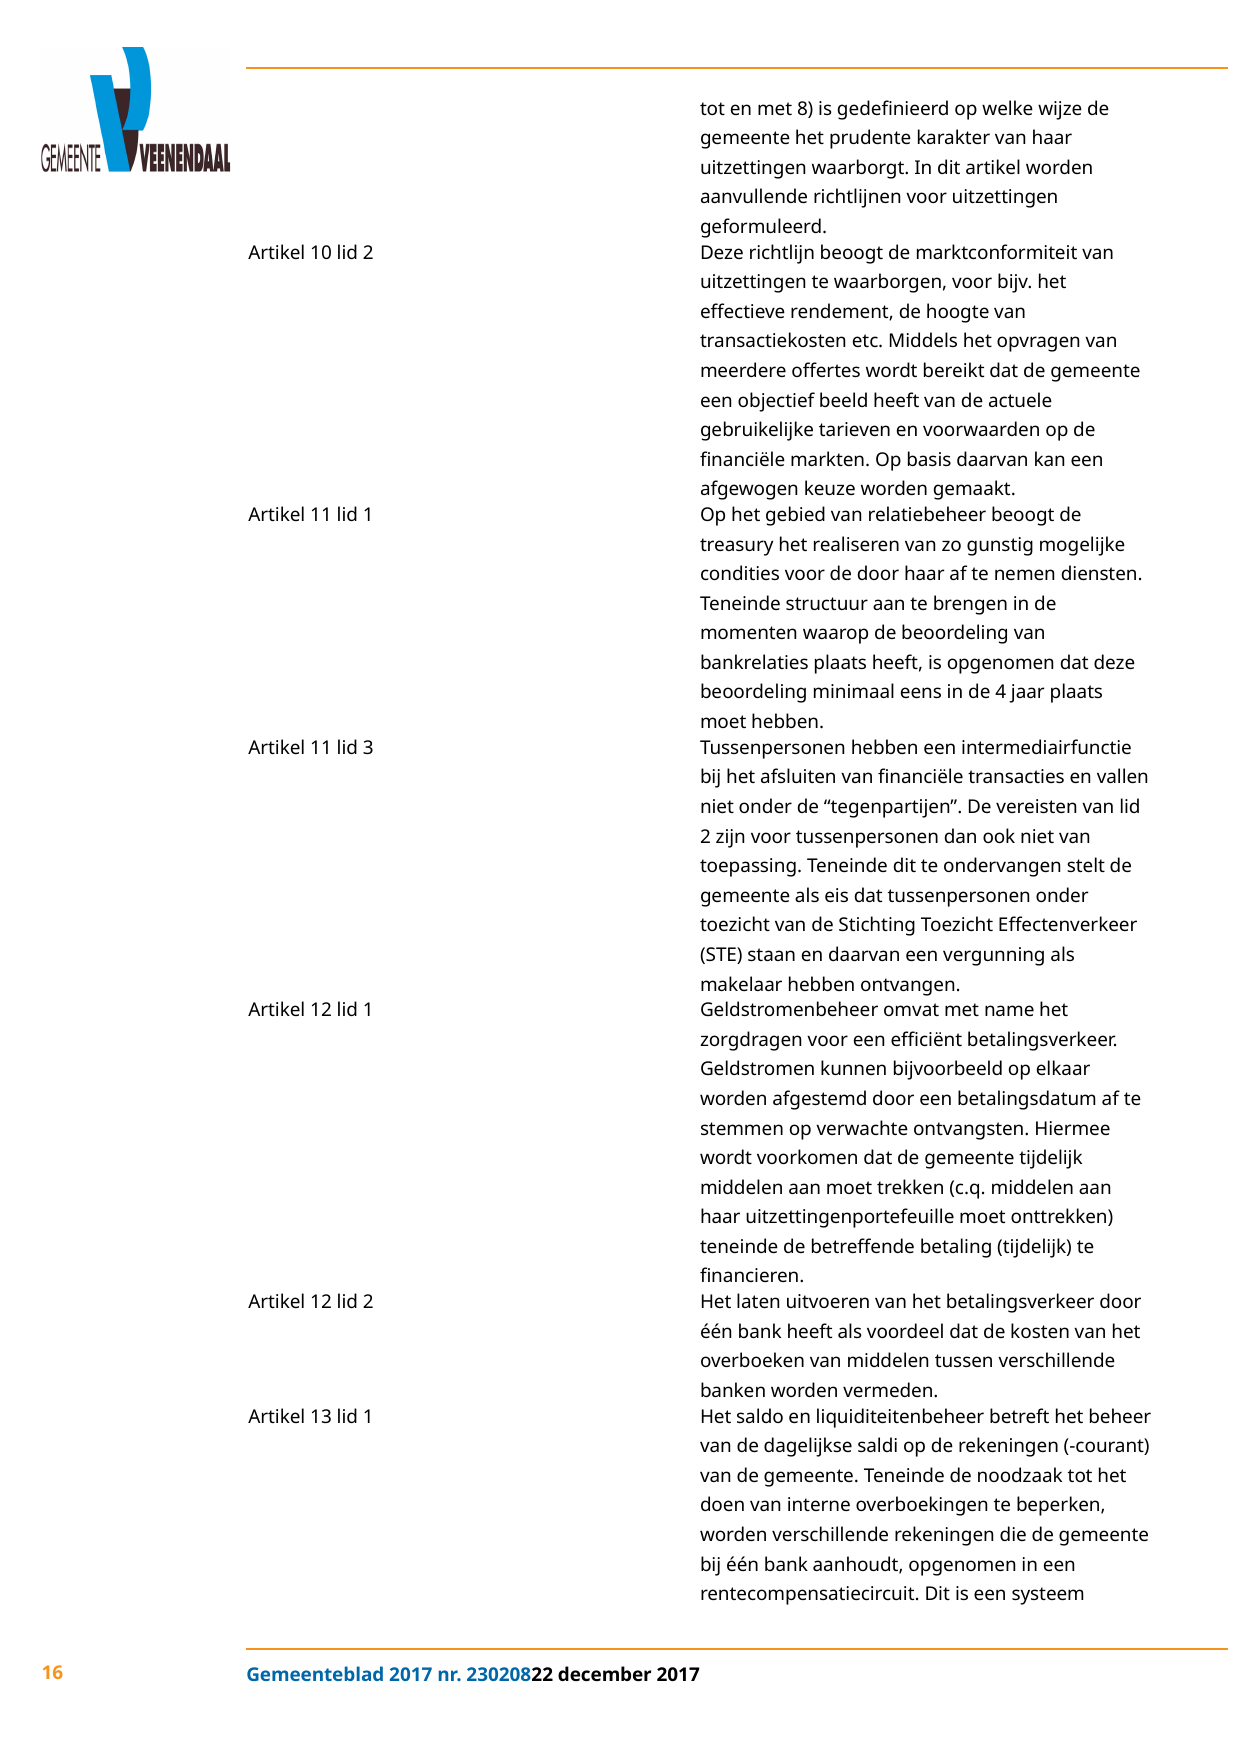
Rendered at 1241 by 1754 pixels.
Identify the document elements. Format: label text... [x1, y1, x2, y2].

table_cell Tussenpersonen hebben een intermediairfunctie bij het afsluiten van financiële transacties en vallen niet onder de “tegenpartijen”. De vereisten van lid 2 zijn voor tussenpersonen dan ook niet van toepassing. Teneinde dit te ondervangen stelt de gemeente als eis dat tussenpersonen onder toezicht van de Stichting Toezicht Effectenverkeer (STE) staan en daarvan een vergunning als makelaar hebben ontvangen. [700, 734, 1152, 996]
table_cell Artikel 11 lid 3 [248, 734, 700, 996]
picture [123, 47, 231, 172]
table_cell Geldstromenbeheer omvat met name het zorgdragen voor een efficiënt betalingsverkeer. Geldstromen kunnen bijvoorbeeld op elkaar worden afgestemd door een betalingsdatum af te stemmen op verwachte ontvangsten. Hiermee wordt voorkomen dat de gemeente tijdelijk middelen aan moet trekken (c.q. middelen aan haar uitzettingenportefeuille moet onttrekken) teneinde de betreffende betaling (tijdelijk) te financieren. [700, 996, 1152, 1288]
table_cell Op het gebied van relatiebeheer beoogt de treasury het realiseren van zo gunstig mogelijke condities voor de door haar af te nemen diensten. Teneinde structuur aan te brengen in de momenten waarop de beoordeling van bankrelaties plaats heeft, is opgenomen dat deze beoordeling minimaal eens in de 4 jaar plaats moet hebben. [700, 501, 1152, 734]
table_cell Artikel 12 lid 2 [248, 1289, 700, 1403]
picture [41, 47, 130, 172]
table_cell tot en met 8) is gedefinieerd op welke wijze de gemeente het prudente karakter van haar uitzettingen waarborgt. In dit artikel worden aanvullende richtlijnen voor uitzettingen geformuleerd. [700, 95, 1152, 239]
table_cell Het saldo en liquiditeitenbeheer betreft het beheer van de dagelijkse saldi op de rekeningen (-courant) van de gemeente. Teneinde de noodzaak tot het doen van interne overboekingen te beperken, worden verschillende rekeningen die de gemeente bij één bank aanhoudt, opgenomen in een rentecompensatiecircuit. Dit is een systeem [700, 1403, 1152, 1606]
table_cell [248, 95, 700, 239]
table_cell Artikel 10 lid 2 [248, 239, 700, 501]
table_cell Artikel 12 lid 1 [248, 996, 700, 1288]
table_cell Artikel 13 lid 1 [248, 1403, 700, 1606]
table_cell Deze richtlijn beoogt de marktconformiteit van uitzettingen te waarborgen, voor bijv. het effectieve rendement, de hoogte van transactiekosten etc. Middels het opvragen van meerdere offertes wordt bereikt dat de gemeente een objectief beeld heeft van de actuele gebruikelijke tarieven en voorwaarden op de financiële markten. Op basis daarvan kan een afgewogen keuze worden gemaakt. [700, 239, 1152, 501]
table_cell Het laten uitvoeren van het betalingsverkeer door één bank heeft als voordeel dat de kosten van het overboeken van middelen tussen verschillende banken worden vermeden. [700, 1289, 1152, 1403]
table_cell Artikel 11 lid 1 [248, 501, 700, 734]
